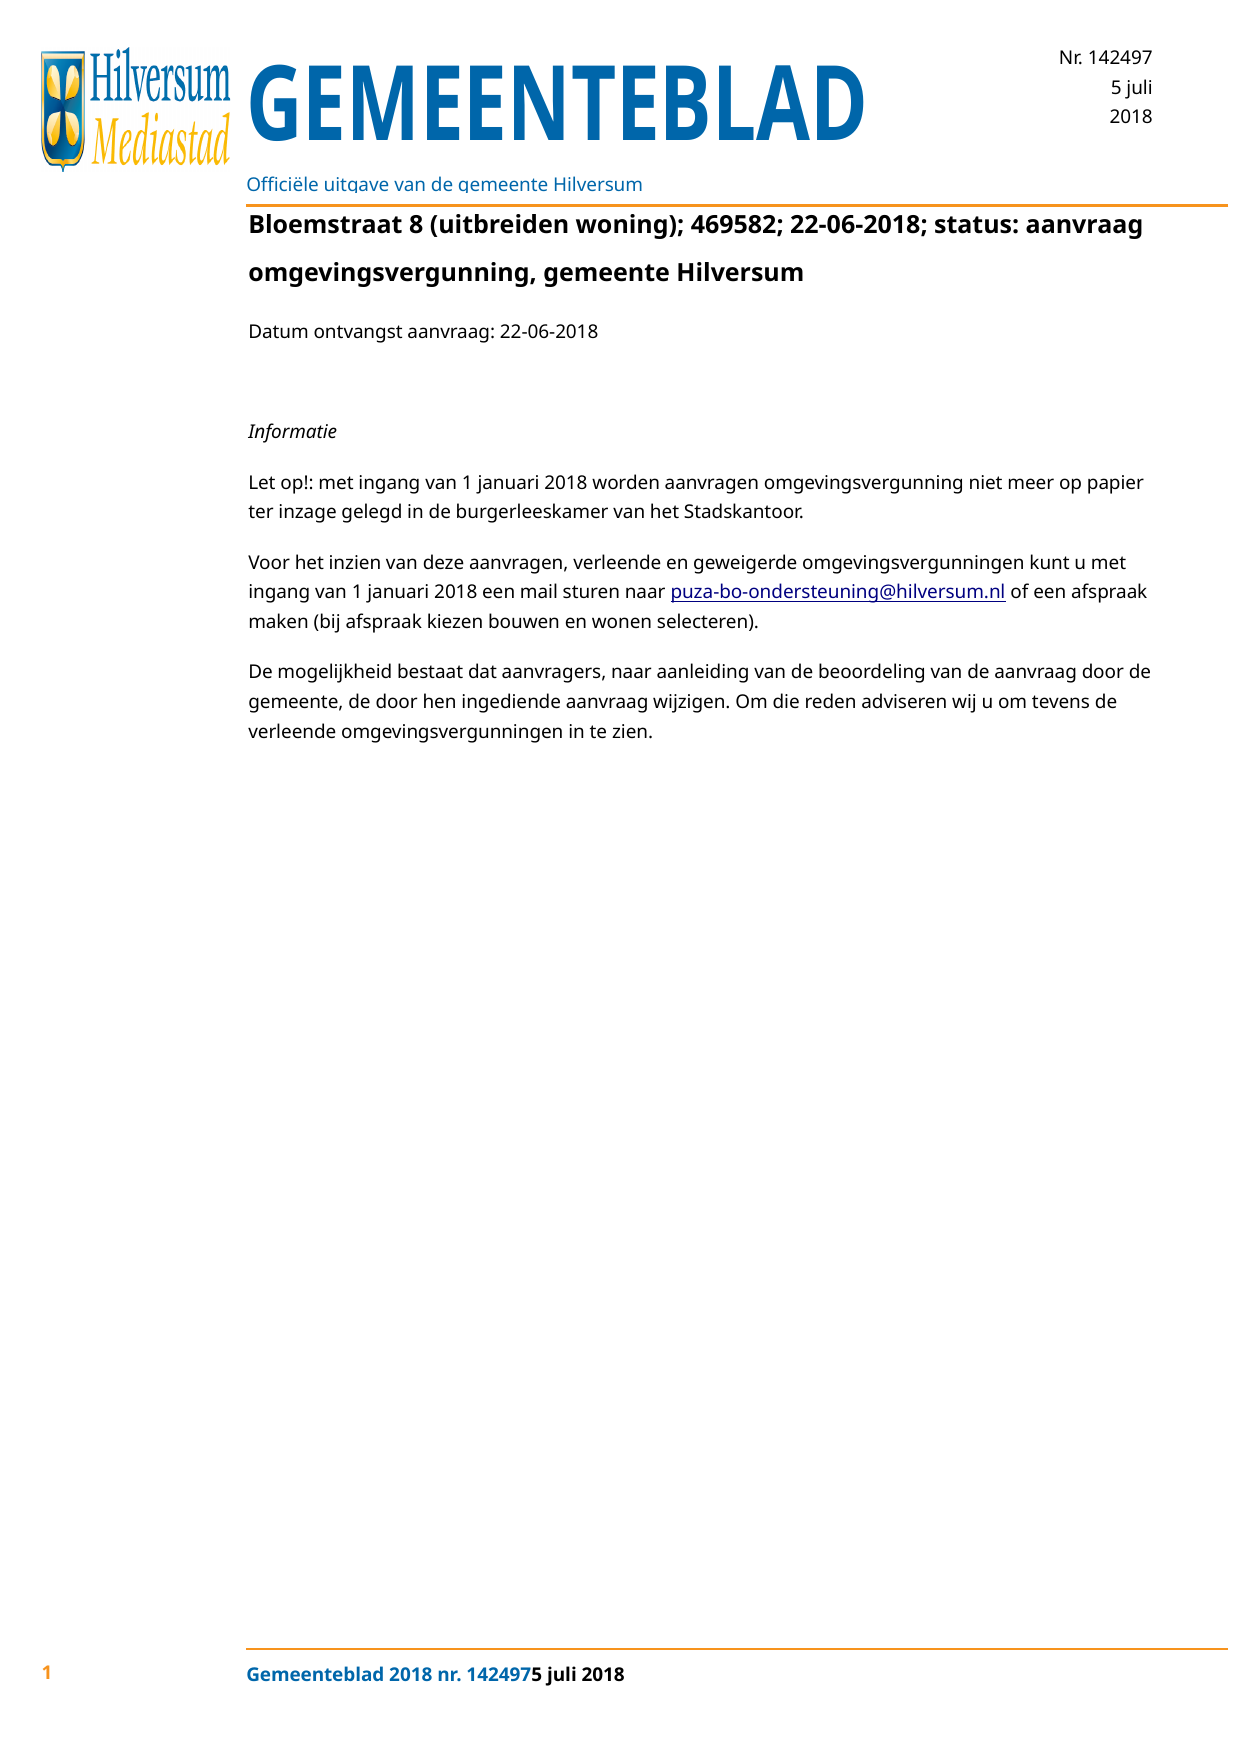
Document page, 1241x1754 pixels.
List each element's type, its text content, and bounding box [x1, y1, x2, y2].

picture [41, 47, 231, 172]
text Voor het inzien van deze aanvragen, verleende en geweigerde omgevingsvergunningen kunt u met ingang van 1 januari 2018 een mail sturen naar puza-bo-ondersteuning@hilversum.nl of een afspraak maken (bij afspraak kiezen bouwen en wonen selecteren). [248, 549, 1152, 634]
text Informatie [248, 419, 1152, 444]
text Let op!: met ingang van 1 januari 2018 worden aanvragen omgevingsvergunning niet meer op papier ter inzage gelegd in de burgerleeskamer van het Stadskantoor. [248, 469, 1152, 524]
text Datum ontvangst aanvraag: 22-06-2018 [248, 318, 1152, 344]
text De mogelijkheid bestaat dat aanvragers, naar aanleiding van de beoordeling van de aanvraag door de gemeente, de door hen ingediende aanvraag wijzigen. Om die reden adviseren wij u om tevens de verleende omgevingsvergunningen in te zien. [248, 659, 1152, 744]
text Bloemstraat 8 (uitbreiden woning); 469582; 22-06-2018; status: aanvraag omgevingsvergunning, gemeente Hilversum [248, 207, 1152, 288]
